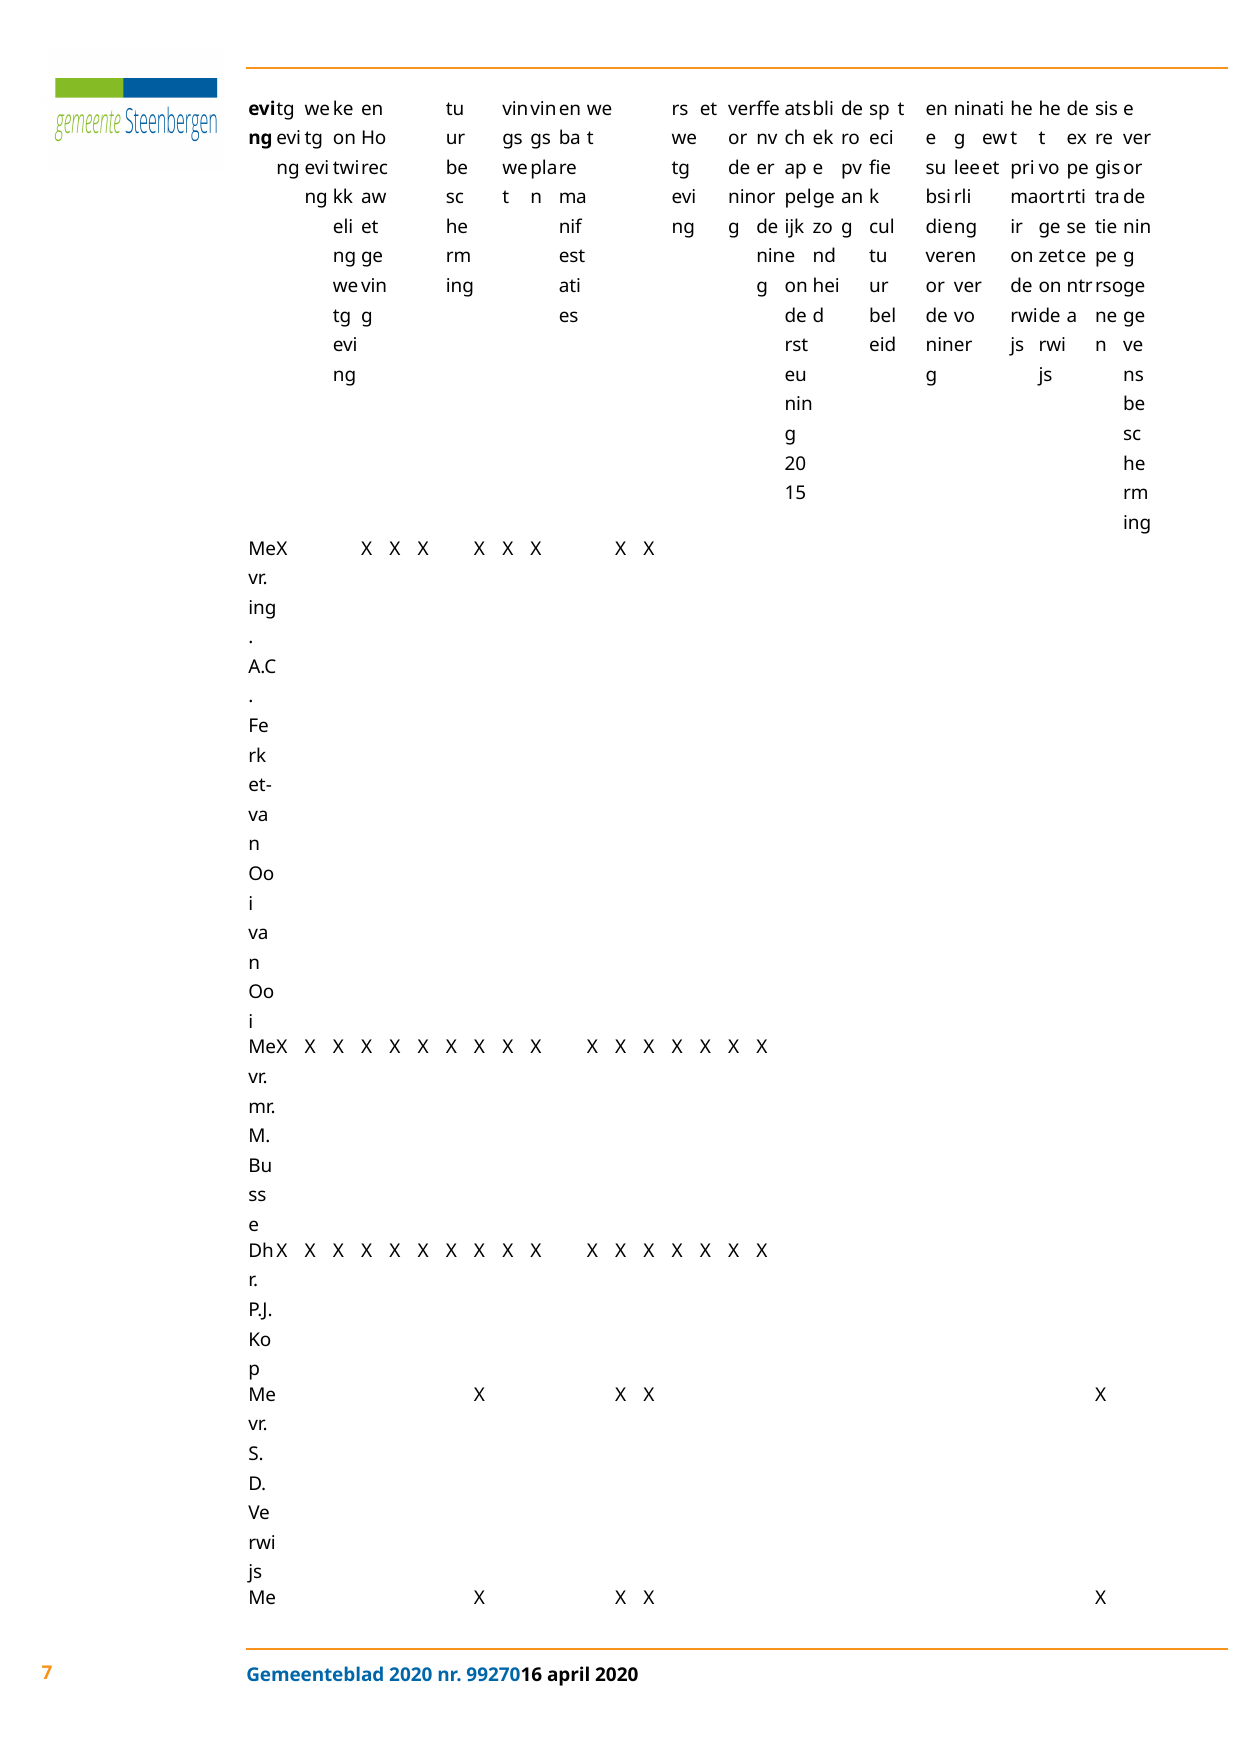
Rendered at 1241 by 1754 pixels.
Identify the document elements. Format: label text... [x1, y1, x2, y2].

table_cell X [276, 535, 304, 1034]
table_cell X [671, 1034, 699, 1237]
table_cell X [643, 1584, 671, 1610]
table_cell [954, 1584, 982, 1610]
table_cell vingswet [502, 95, 530, 535]
table_cell X [1095, 1381, 1123, 1584]
table_cell [1010, 535, 1038, 1034]
table_cell [700, 1584, 728, 1610]
table_cell [784, 1381, 812, 1584]
table_cell [389, 1584, 417, 1610]
table_cell X [587, 1237, 615, 1381]
table_cell X [615, 1237, 643, 1381]
table_cell [784, 535, 812, 1034]
table_cell [869, 1034, 897, 1237]
table_cell [1066, 1381, 1095, 1584]
table_cell X [361, 1237, 389, 1381]
table_cell [982, 1034, 1010, 1237]
table_cell [1123, 1237, 1152, 1381]
table_cell et [700, 95, 728, 535]
table_cell [813, 1584, 841, 1610]
table_cell [615, 95, 643, 535]
table_cell [1095, 535, 1123, 1034]
table_cell [925, 535, 954, 1034]
table_cell [1066, 1584, 1095, 1610]
table_cell X [643, 1237, 671, 1381]
table_cell Mevr. ing. A.C. Ferket-van Ooi van Ooi [248, 535, 276, 1034]
table_cell [897, 1237, 925, 1381]
table_cell [304, 535, 333, 1034]
table_cell [1010, 1584, 1038, 1610]
table_cell X [417, 1237, 446, 1381]
table_cell [559, 1381, 587, 1584]
table_cell [530, 1381, 558, 1584]
table_cell Dhr. P.J. Kop [248, 1237, 276, 1381]
table_cell X [502, 535, 530, 1034]
table_cell [897, 535, 925, 1034]
table_cell [559, 1584, 587, 1610]
table_cell [925, 1237, 954, 1381]
table_cell X [530, 1237, 558, 1381]
table_cell [784, 1034, 812, 1237]
table_cell X [474, 1237, 502, 1381]
table_cell X [728, 1237, 756, 1381]
table_cell [756, 1584, 784, 1610]
table_cell sisregistratie personen [1095, 95, 1123, 535]
table_cell tgeving [276, 95, 304, 535]
table_cell [700, 535, 728, 1034]
table_cell [869, 535, 897, 1034]
table_cell [1038, 1237, 1066, 1381]
table_cell X [417, 1034, 446, 1237]
table_cell atschappelijke ondersteuning 2015 [784, 95, 812, 535]
table_cell [417, 1584, 446, 1610]
table_cell X [756, 1237, 784, 1381]
table_cell [1038, 1584, 1066, 1610]
table_cell [671, 1584, 699, 1610]
table_cell [1066, 1034, 1095, 1237]
table_cell deropvang [841, 95, 869, 535]
table_cell X [1095, 1584, 1123, 1610]
table_cell [982, 1584, 1010, 1610]
table_cell [276, 1584, 304, 1610]
table_cell X [474, 535, 502, 1034]
table_cell [897, 1034, 925, 1237]
table_cell [728, 1584, 756, 1610]
table_cell X [615, 1034, 643, 1237]
table_cell [389, 1381, 417, 1584]
table_cell [446, 1584, 474, 1610]
table_cell [333, 1584, 361, 1610]
table_cell X [587, 1034, 615, 1237]
table_cell [841, 1381, 869, 1584]
table_cell [982, 1237, 1010, 1381]
table_cell X [474, 1034, 502, 1237]
table_cell het primair onderwijs [1010, 95, 1038, 535]
table_cell [756, 535, 784, 1034]
table_cell [982, 1381, 1010, 1584]
table_cell [304, 1381, 333, 1584]
table_cell [671, 535, 699, 1034]
table_cell Mevr. mr. M. Busse [248, 1034, 276, 1237]
table_cell X [643, 1381, 671, 1584]
table_cell [417, 95, 446, 535]
table_cell [925, 1034, 954, 1237]
table_cell Me [248, 1584, 276, 1610]
table_cell ning leerlingenvervoer [954, 95, 982, 535]
table_cell X [615, 1584, 643, 1610]
table_cell X [389, 1034, 417, 1237]
table_cell en Horecawetgeving [361, 95, 389, 535]
table_cell [982, 535, 1010, 1034]
table_cell [559, 535, 587, 1034]
table_cell X [361, 535, 389, 1034]
table_cell [1095, 1237, 1123, 1381]
table_cell [841, 1034, 869, 1237]
table_cell [361, 1584, 389, 1610]
table_cell X [474, 1381, 502, 1584]
table_cell [446, 535, 474, 1034]
table_cell [784, 1237, 812, 1381]
table_cell [643, 95, 671, 535]
table_cell [1010, 1381, 1038, 1584]
table_cell ke ontwikkeling wetgeving [333, 95, 361, 535]
table_cell wetgeving [304, 95, 333, 535]
table_cell X [530, 535, 558, 1034]
table_cell blieke gezondheid [813, 95, 841, 535]
table_cell [304, 1584, 333, 1610]
table_cell X [671, 1237, 699, 1381]
table_cell [954, 1381, 982, 1584]
table_cell eving [248, 95, 276, 535]
table_cell tuurbescherming [446, 95, 474, 535]
table_cell Mevr. S.D. Verwijs [248, 1381, 276, 1584]
table_cell [925, 1584, 954, 1610]
table_cell X [615, 1381, 643, 1584]
table_cell [1066, 535, 1095, 1034]
table_cell [587, 1584, 615, 1610]
table_cell [813, 535, 841, 1034]
table_cell [559, 1034, 587, 1237]
table_cell [813, 1237, 841, 1381]
table_cell X [304, 1034, 333, 1237]
table_cell X [502, 1034, 530, 1237]
table_cell [869, 1584, 897, 1610]
table_cell [389, 95, 417, 535]
table_cell [333, 535, 361, 1034]
table_cell [587, 1381, 615, 1584]
table_cell [1123, 1584, 1152, 1610]
table_cell X [700, 1034, 728, 1237]
table_cell [559, 1237, 587, 1381]
table_cell enbare manifestaties [559, 95, 587, 535]
table_cell [925, 1381, 954, 1584]
table_cell [841, 1237, 869, 1381]
table_cell X [728, 1034, 756, 1237]
table_cell X [361, 1034, 389, 1237]
table_cell X [417, 535, 446, 1034]
table_cell ene subsidieverordening [925, 95, 954, 535]
table_cell [502, 1381, 530, 1584]
table_cell [1123, 535, 1152, 1034]
table_cell [1123, 1034, 1152, 1237]
table_cell [954, 1034, 982, 1237]
table_cell ffenverordening [756, 95, 784, 535]
table_cell [728, 1381, 756, 1584]
table_cell X [615, 535, 643, 1034]
table_cell [502, 1584, 530, 1610]
table_cell [333, 1381, 361, 1584]
table_cell e verordening gegevensbescherming [1123, 95, 1152, 535]
table_cell X [502, 1237, 530, 1381]
table_cell X [276, 1034, 304, 1237]
table_cell X [446, 1034, 474, 1237]
table_cell [841, 1584, 869, 1610]
table_cell X [333, 1034, 361, 1237]
table_cell [276, 1381, 304, 1584]
table_cell [1038, 535, 1066, 1034]
table_cell X [276, 1237, 304, 1381]
table_cell rswetgeving [671, 95, 699, 535]
table_cell [954, 535, 982, 1034]
table_cell t [897, 95, 925, 535]
table_cell [700, 1381, 728, 1584]
table_cell X [700, 1237, 728, 1381]
table_cell vingsplan [530, 95, 558, 535]
table_cell [897, 1584, 925, 1610]
table_cell X [446, 1237, 474, 1381]
table_cell [869, 1381, 897, 1584]
table_cell [1038, 1034, 1066, 1237]
table_cell [587, 535, 615, 1034]
table_cell [417, 1381, 446, 1584]
table_cell [446, 1381, 474, 1584]
table_cell [841, 535, 869, 1034]
table_cell de expertisecentra [1066, 95, 1095, 535]
table_cell [1010, 1034, 1038, 1237]
table_cell [728, 535, 756, 1034]
table_cell [1123, 1381, 1152, 1584]
table_cell [1038, 1381, 1066, 1584]
table_cell [756, 1381, 784, 1584]
table_cell X [474, 1584, 502, 1610]
table_cell [361, 1381, 389, 1584]
table_cell X [756, 1034, 784, 1237]
table_cell het voortgezet onderwijs [1038, 95, 1066, 535]
table_cell [813, 1034, 841, 1237]
table_cell [897, 1381, 925, 1584]
table_cell [869, 1237, 897, 1381]
table_cell [1095, 1034, 1123, 1237]
table_cell wet [587, 95, 615, 535]
table_cell X [389, 1237, 417, 1381]
table_cell X [333, 1237, 361, 1381]
table_cell [671, 1381, 699, 1584]
table_cell X [530, 1034, 558, 1237]
table_cell [813, 1381, 841, 1584]
table_cell X [389, 535, 417, 1034]
table_cell [474, 95, 502, 535]
table_cell [954, 1237, 982, 1381]
picture [41, 47, 231, 172]
table_cell X [304, 1237, 333, 1381]
table_cell [1010, 1237, 1038, 1381]
table_cell atiewet [982, 95, 1010, 535]
table_cell specifiek cultuurbeleid [869, 95, 897, 535]
table_cell X [643, 1034, 671, 1237]
table_cell X [643, 535, 671, 1034]
table_cell verordening [728, 95, 756, 535]
table_cell [530, 1584, 558, 1610]
table_cell [784, 1584, 812, 1610]
table_cell [1066, 1237, 1095, 1381]
